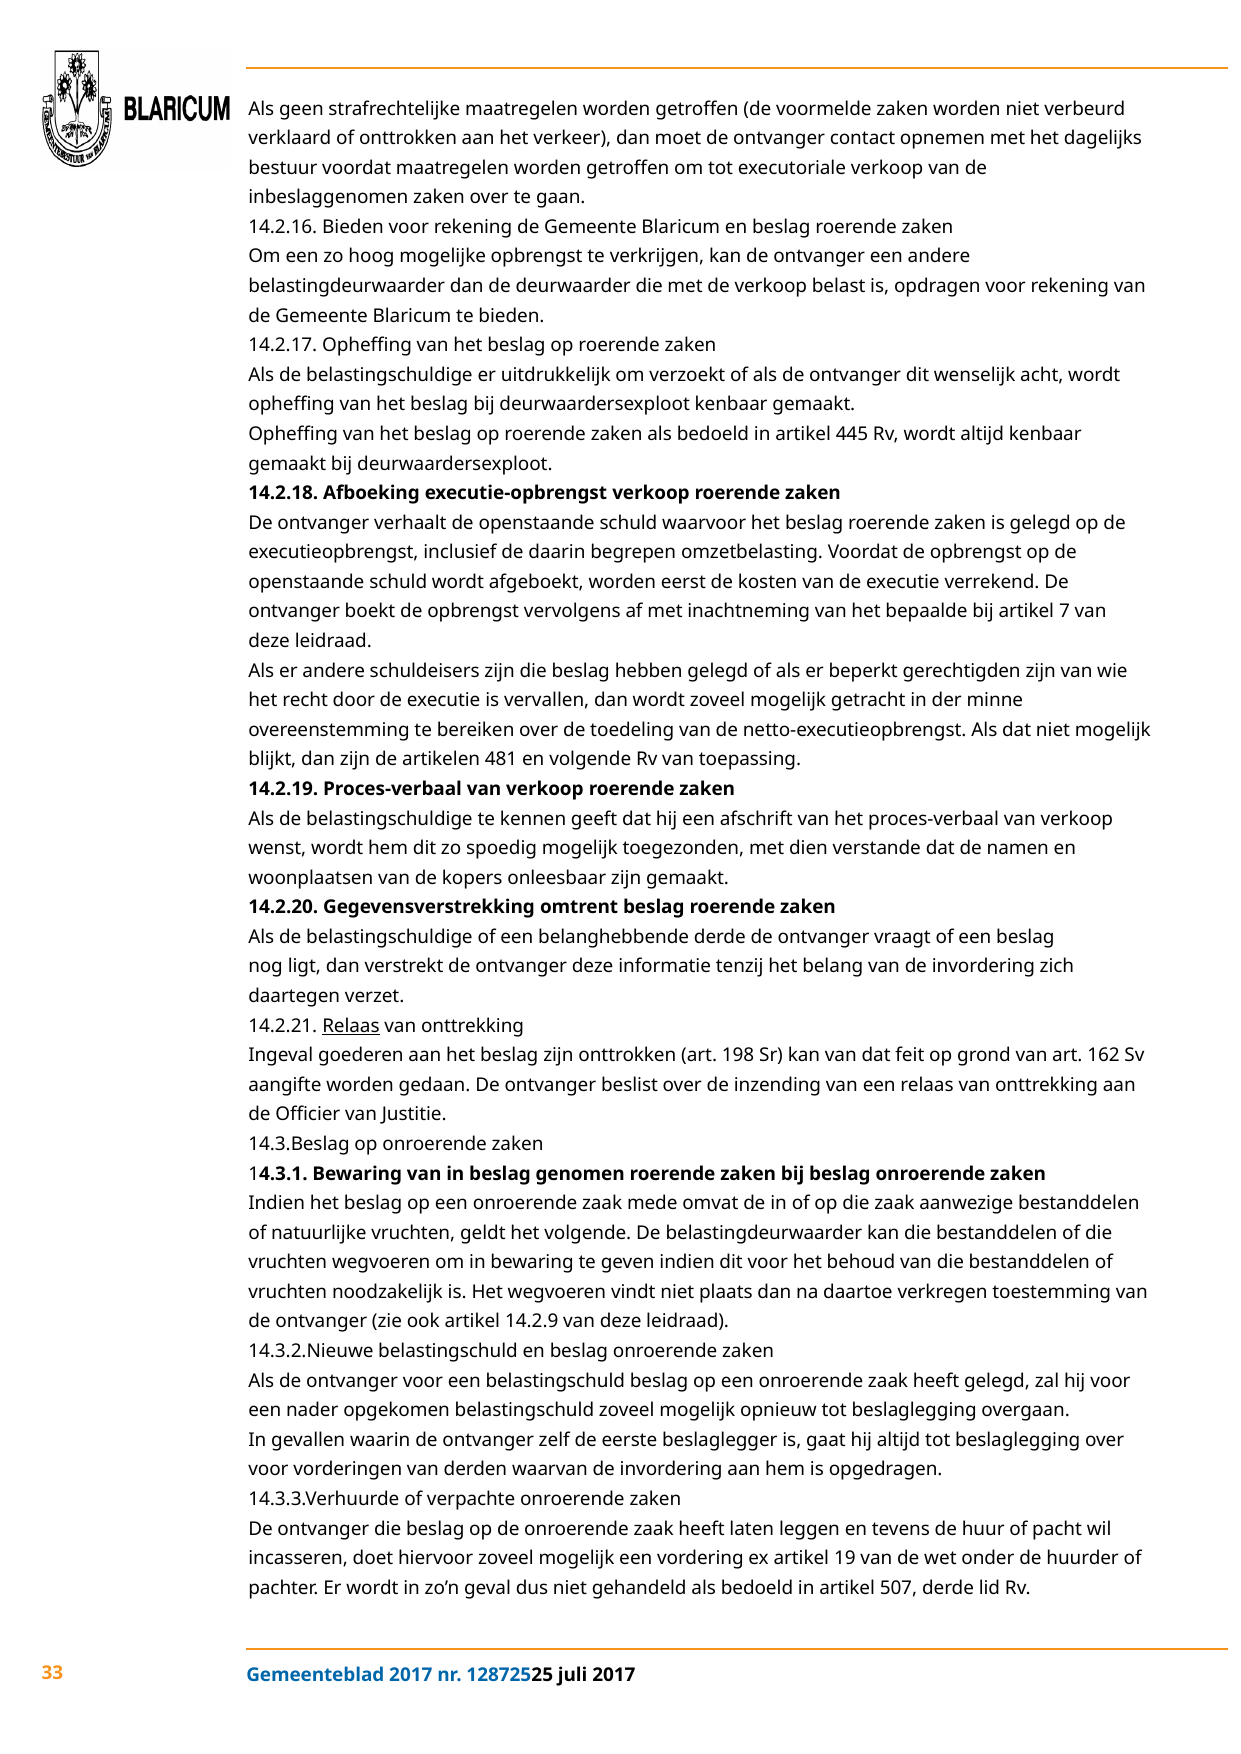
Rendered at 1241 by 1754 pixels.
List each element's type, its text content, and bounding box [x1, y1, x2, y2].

text 14.2.18. Afboeking executie-opbrengst verkoop roerende zaken [248, 479, 1152, 505]
text Als de belastingschuldige er uitdrukkelijk om verzoekt of als de ontvanger dit wenselijk acht, wordt opheffing van het beslag bij deurwaardersexploot kenbaar gemaakt. [248, 361, 1152, 416]
text nog ligt, dan verstrekt de ontvanger deze informatie tenzij het belang van de invordering zich daartegen verzet. [248, 953, 1152, 1008]
text 14.2.16. Bieden voor rekening de Gemeente Blaricum en beslag roerende zaken [248, 213, 1152, 239]
picture [41, 47, 231, 172]
text 14.3.3.Verhuurde of verpachte onroerende zaken [248, 1485, 1152, 1511]
text De ontvanger die beslag op de onroerende zaak heeft laten leggen en tevens de huur of pacht wil incasseren, doet hiervoor zoveel mogelijk een vordering ex artikel 19 van de wet onder de huurder of pachter. Er wordt in zo’n geval dus niet gehandeld als bedoeld in artikel 507, derde lid Rv. [248, 1515, 1152, 1600]
text Als geen strafrechtelijke maatregelen worden getroffen (de voormelde zaken worden niet verbeurd verklaard of onttrokken aan het verkeer), dan moet de ontvanger contact opnemen met het dagelijks bestuur voordat maatregelen worden getroffen om tot executoriale verkoop van de inbeslaggenomen zaken over te gaan. [248, 95, 1152, 209]
text 14.2.20. Gegevensverstrekking omtrent beslag roerende zaken [248, 893, 1152, 919]
text Opheffing van het beslag op roerende zaken als bedoeld in artikel 445 Rv, wordt altijd kenbaar gemaakt bij deurwaardersexploot. [248, 420, 1152, 476]
text Als er andere schuldeisers zijn die beslag hebben gelegd of als er beperkt gerechtigden zijn van wie het recht door de executie is vervallen, dan wordt zoveel mogelijk getracht in der minne overeenstemming te bereiken over de toedeling van de netto-executieopbrengst. Als dat niet mogelijk blijkt, dan zijn de artikelen 481 en volgende Rv van toepassing. [248, 657, 1152, 771]
text 14.3.1. Bewaring van in beslag genomen roerende zaken bij beslag onroerende zaken [248, 1160, 1152, 1186]
text Als de belastingschuldige te kennen geeft dat hij een afschrift van het proces-verbaal van verkoop wenst, wordt hem dit zo spoedig mogelijk toegezonden, met dien verstande dat de namen en woonplaatsen van de kopers onleesbaar zijn gemaakt. [248, 805, 1152, 890]
text De ontvanger verhaalt de openstaande schuld waarvoor het beslag roerende zaken is gelegd op de executieopbrengst, inclusief de daarin begrepen omzetbelasting. Voordat de opbrengst op de openstaande schuld wordt afgeboekt, worden eerst de kosten van de executie verrekend. De ontvanger boekt de opbrengst vervolgens af met inachtneming van het bepaalde bij artikel 7 van deze leidraad. [248, 509, 1152, 653]
text Ingeval goederen aan het beslag zijn onttrokken (art. 198 Sr) kan van dat feit op grond van art. 162 Sv aangifte worden gedaan. De ontvanger beslist over de inzending van een relaas van onttrekking aan de Officier van Justitie. [248, 1041, 1152, 1126]
text 14.3.2.Nieuwe belastingschuld en beslag onroerende zaken [248, 1337, 1152, 1363]
text Indien het beslag op een onroerende zaak mede omvat de in of op die zaak aanwezige bestanddelen of natuurlijke vruchten, geldt het volgende. De belastingdeurwaarder kan die bestanddelen of die vruchten wegvoeren om in bewaring te geven indien dit voor het behoud van die bestanddelen of vruchten noodzakelijk is. Het wegvoeren vindt niet plaats dan na daartoe verkregen toestemming van de ontvanger (zie ook artikel 14.2.9 van deze leidraad). [248, 1189, 1152, 1333]
text 14.3.Beslag op onroerende zaken [248, 1130, 1152, 1156]
text In gevallen waarin de ontvanger zelf de eerste beslaglegger is, gaat hij altijd tot beslaglegging over voor vorderingen van derden waarvan de invordering aan hem is opgedragen. [248, 1426, 1152, 1481]
text 14.2.21. Relaas van onttrekking [248, 1012, 1152, 1038]
text 14.2.19. Proces-verbaal van verkoop roerende zaken [248, 775, 1152, 801]
text Als de ontvanger voor een belastingschuld beslag op een onroerende zaak heeft gelegd, zal hij voor een nader opgekomen belastingschuld zoveel mogelijk opnieuw tot beslaglegging overgaan. [248, 1367, 1152, 1422]
text Als de belastingschuldige of een belanghebbende derde de ontvanger vraagt of een beslag [248, 923, 1152, 949]
text Om een zo hoog mogelijke opbrengst te verkrijgen, kan de ontvanger een andere belastingdeurwaarder dan de deurwaarder die met de verkoop belast is, opdragen voor rekening van de Gemeente Blaricum te bieden. [248, 243, 1152, 328]
text 14.2.17. Opheffing van het beslag op roerende zaken [248, 331, 1152, 357]
